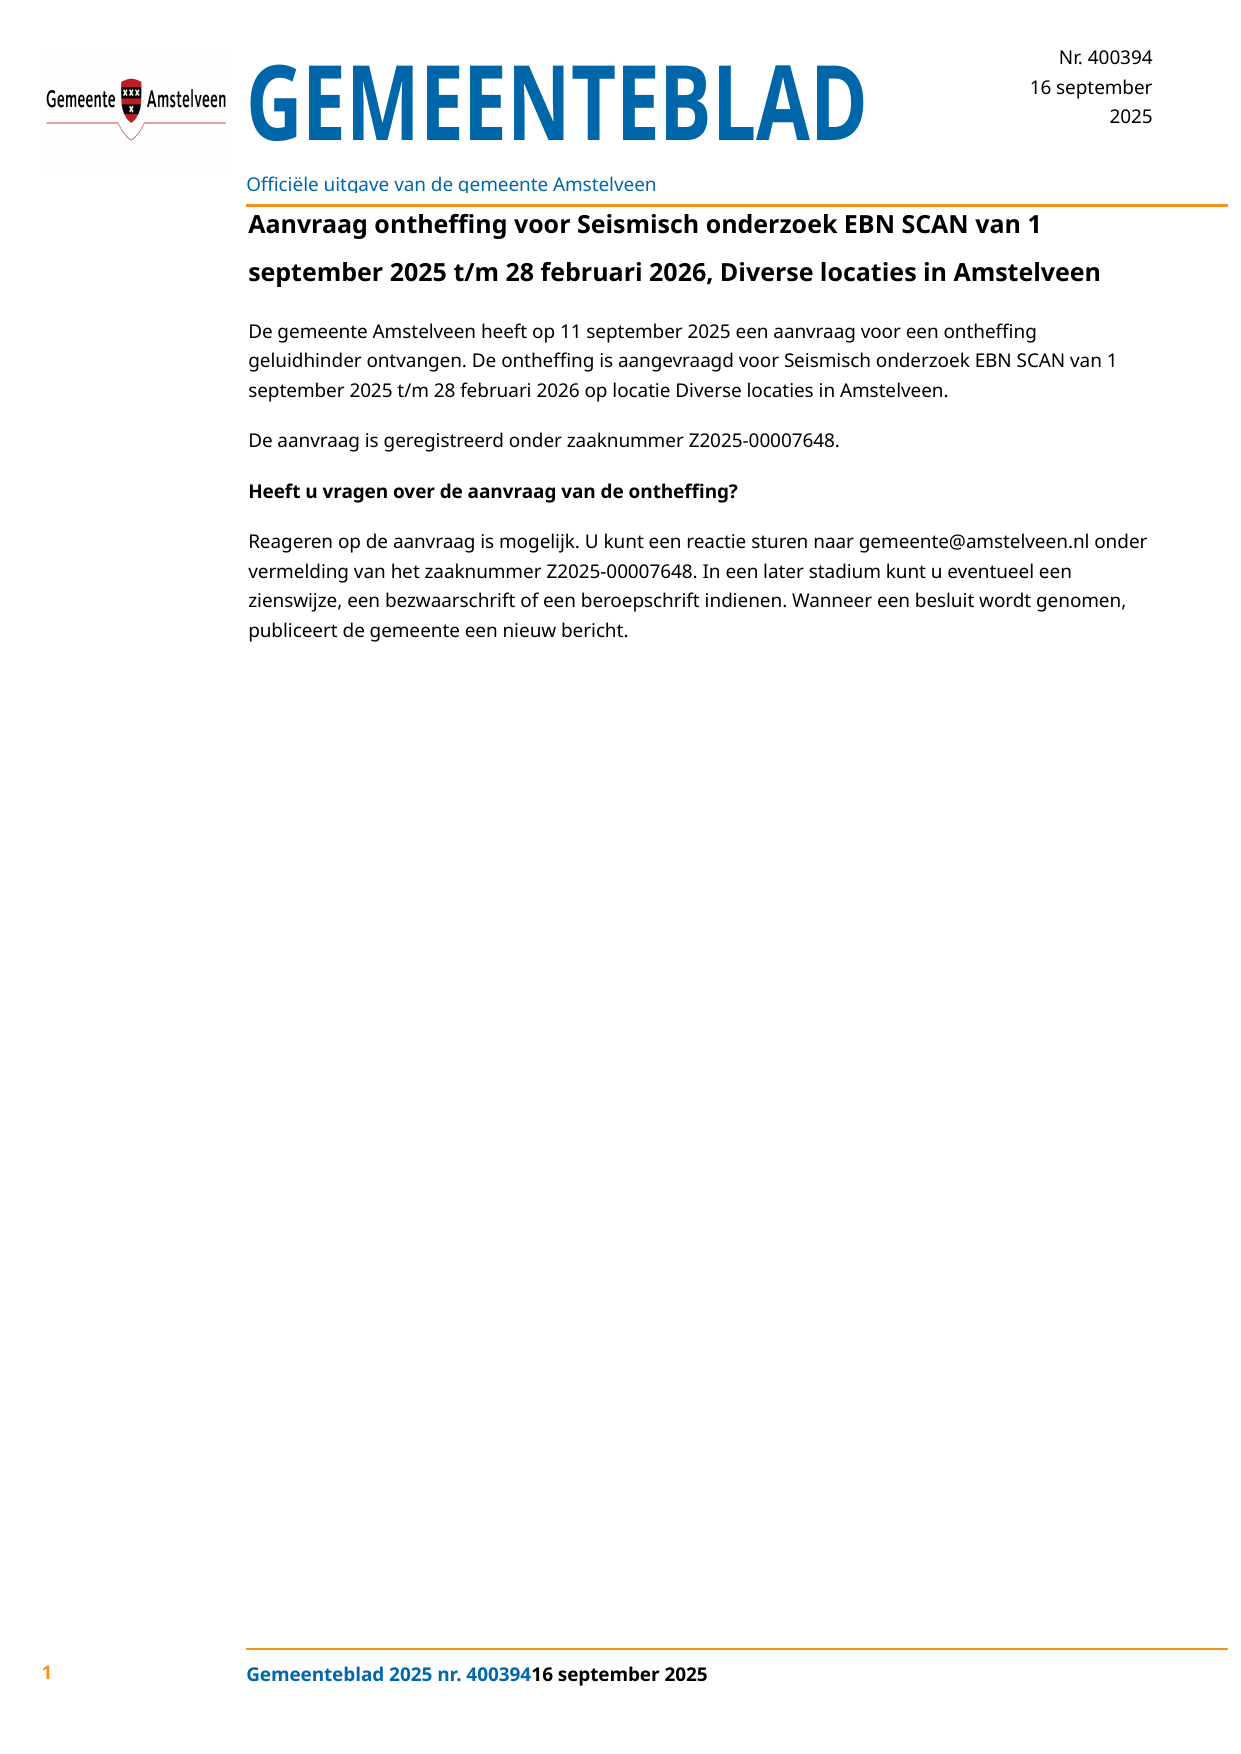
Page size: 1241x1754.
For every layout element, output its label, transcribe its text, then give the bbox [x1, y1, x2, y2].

text De gemeente Amstelveen heeft op 11 september 2025 een aanvraag voor een ontheffing geluidhinder ontvangen. De ontheffing is aangevraagd voor Seismisch onderzoek EBN SCAN van 1 september 2025 t/m 28 februari 2026 op locatie Diverse locaties in Amstelveen. [248, 318, 1152, 403]
picture [41, 47, 231, 172]
text Reageren op de aanvraag is mogelijk. U kunt een reactie sturen naar gemeente@amstelveen.nl onder vermelding van het zaaknummer Z2025-00007648. In een later stadium kunt u eventueel een zienswijze, een bezwaarschrift of een beroepschrift indienen. Wanneer een besluit wordt genomen, publiceert de gemeente een nieuw bericht. [248, 528, 1152, 643]
text Heeft u vragen over de aanvraag van de ontheffing? [248, 478, 1152, 504]
text Aanvraag ontheffing voor Seismisch onderzoek EBN SCAN van 1 september 2025 t/m 28 februari 2026, Diverse locaties in Amstelveen [248, 207, 1152, 288]
text De aanvraag is geregistreerd onder zaaknummer Z2025-00007648. [248, 427, 1152, 453]
